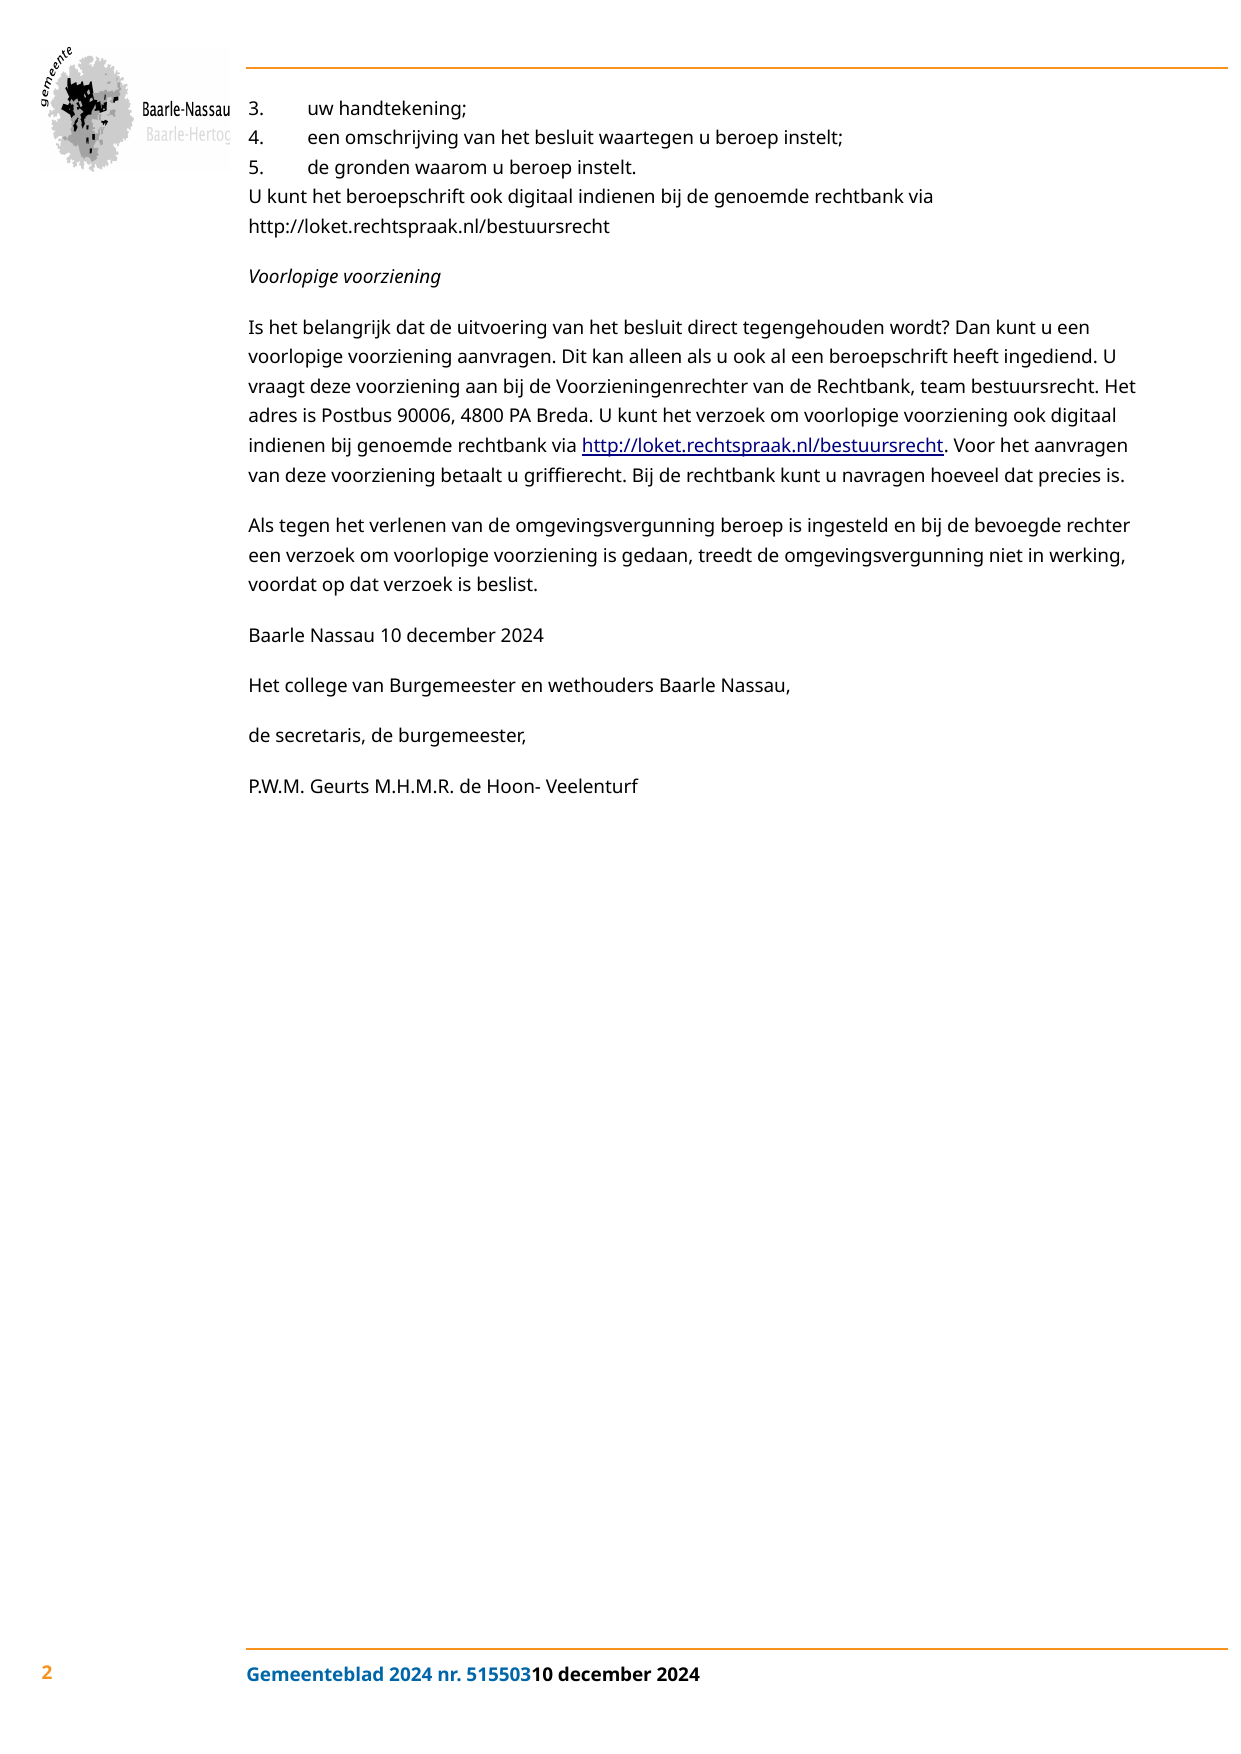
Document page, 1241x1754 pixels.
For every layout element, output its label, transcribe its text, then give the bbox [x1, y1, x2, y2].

text Voorlopige voorziening [248, 263, 1152, 289]
text P.W.M. Geurts M.H.M.R. de Hoon- Veelenturf [248, 773, 1152, 799]
text Is het belangrijk dat de uitvoering van het besluit direct tegengehouden wordt? Dan kunt u een voorlopige voorziening aanvragen. Dit kan alleen als u ook al een beroepschrift heeft ingediend. U vraagt deze voorziening aan bij de Voorzieningenrechter van de Rechtbank, team bestuursrecht. Het adres is Postbus 90006, 4800 PA Breda. U kunt het verzoek om voorlopige voorziening ook digitaal indienen bij genoemde rechtbank via http://loket.rechtspraak.nl/bestuursrecht. Voor het aanvragen van deze voorziening betaalt u griffierecht. Bij de rechtbank kunt u navragen hoeveel dat precies is. [248, 314, 1152, 488]
text de secretaris, de burgemeester, [248, 723, 1152, 748]
text Het college van Burgemeester en wethouders Baarle Nassau, [248, 672, 1152, 698]
list uw handtekening; [248, 95, 1152, 121]
picture [41, 47, 231, 172]
text Baarle Nassau 10 december 2024 [248, 622, 1152, 648]
list de gronden waarom u beroep instelt. [248, 154, 1152, 180]
text Als tegen het verlenen van de omgevingsvergunning beroep is ingesteld en bij de bevoegde rechter een verzoek om voorlopige voorziening is gedaan, treedt de omgevingsvergunning niet in werking, voordat op dat verzoek is beslist. [248, 512, 1152, 597]
text U kunt het beroepschrift ook digitaal indienen bij de genoemde rechtbank via http://loket.rechtspraak.nl/bestuursrecht [248, 183, 1152, 239]
list een omschrijving van het besluit waartegen u beroep instelt; [248, 124, 1152, 150]
